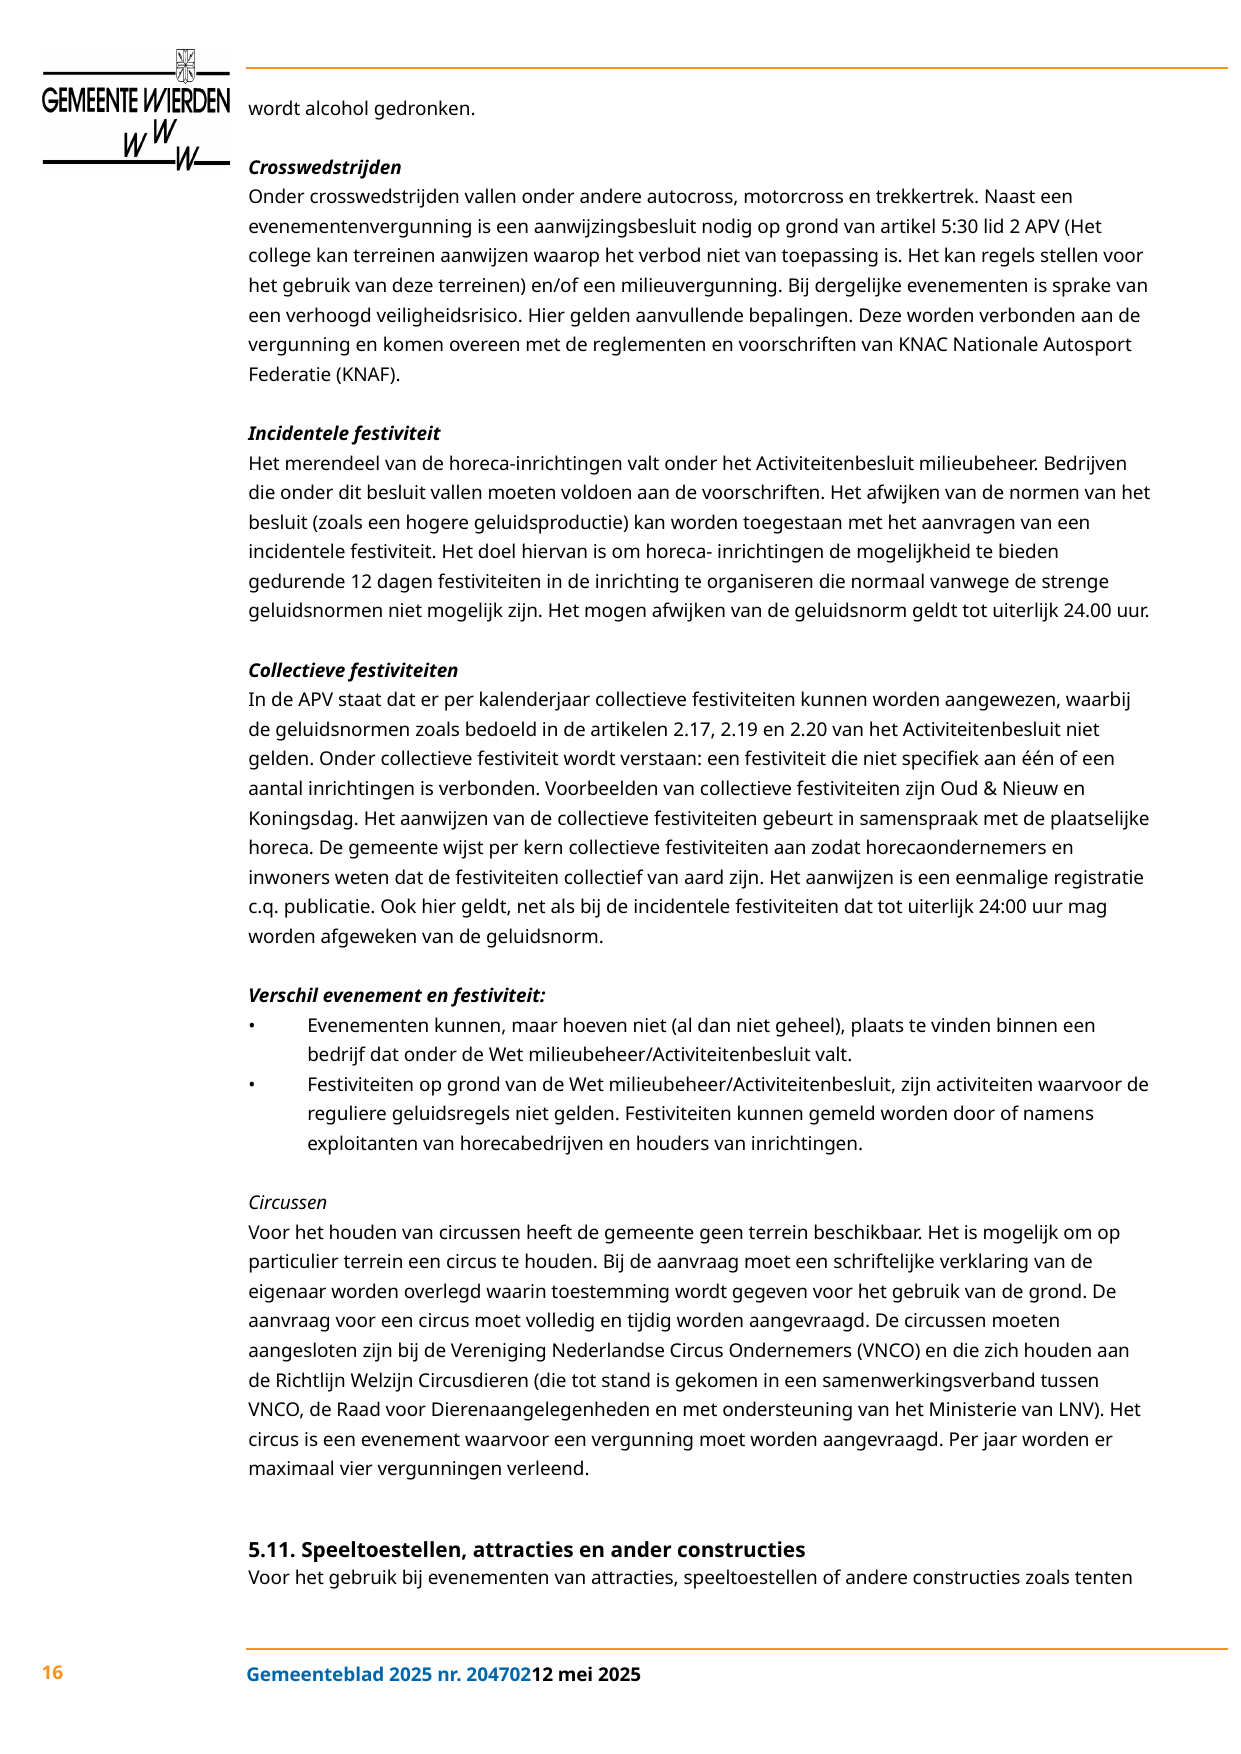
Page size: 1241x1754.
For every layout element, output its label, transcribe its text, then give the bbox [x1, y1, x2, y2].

text Voor het houden van circussen heeft de gemeente geen terrein beschikbaar. Het is mogelijk om op particulier terrein een circus te houden. Bij de aanvraag moet een schriftelijke verklaring van de eigenaar worden overlegd waarin toestemming wordt gegeven voor het gebruik van de grond. De aanvraag voor een circus moet volledig en tijdig worden aangevraagd. De circussen moeten aangesloten zijn bij de Vereniging Nederlandse Circus Ondernemers (VNCO) en die zich houden aan de Richtlijn Welzijn Circusdieren (die tot stand is gekomen in een samenwerkingsverband tussen VNCO, de Raad voor Dierenaangelegenheden en met ondersteuning van het Ministerie van LNV). Het circus is een evenement waarvoor een vergunning moet worden aangevraagd. Per jaar worden er maximaal vier vergunningen verleend. [248, 1219, 1152, 1481]
list Festiviteiten op grond van de Wet milieubeheer/Activiteitenbesluit, zijn activiteiten waarvoor de reguliere geluidsregels niet gelden. Festiviteiten kunnen gemeld worden door of namens exploitanten van horecabedrijven en houders van inrichtingen. [248, 1071, 1152, 1156]
text Collectieve festiviteiten [248, 657, 1152, 683]
text In de APV staat dat er per kalenderjaar collectieve festiviteiten kunnen worden aangewezen, waarbij de geluidsnormen zoals bedoeld in de artikelen 2.17, 2.19 en 2.20 van het Activiteitenbesluit niet gelden. Onder collectieve festiviteit wordt verstaan: een festiviteit die niet specifiek aan één of een aantal inrichtingen is verbonden. Voorbeelden van collectieve festiviteiten zijn Oud & Nieuw en Koningsdag. Het aanwijzen van de collectieve festiviteiten gebeurt in samenspraak met de plaatselijke horeca. De gemeente wijst per kern collectieve festiviteiten aan zodat horecaondernemers en inwoners weten dat de festiviteiten collectief van aard zijn. Het aanwijzen is een eenmalige registratie c.q. publicatie. Ook hier geldt, net als bij de incidentele festiviteiten dat tot uiterlijk 24:00 uur mag worden afgeweken van de geluidsnorm. [248, 686, 1152, 949]
text Onder crosswedstrijden vallen onder andere autocross, motorcross en trekkertrek. Naast een evenementenvergunning is een aanwijzingsbesluit nodig op grond van artikel 5:30 lid 2 APV (Het college kan terreinen aanwijzen waarop het verbod niet van toepassing is. Het kan regels stellen voor het gebruik van deze terreinen) en/of een milieuvergunning. Bij dergelijke evenementen is sprake van een verhoogd veiligheidsrisico. Hier gelden aanvullende bepalingen. Deze worden verbonden aan de vergunning en komen overeen met de reglementen en voorschriften van KNAC Nationale Autosport Federatie (KNAF). [248, 183, 1152, 387]
text Het merendeel van de horeca-inrichtingen valt onder het Activiteitenbesluit milieubeheer. Bedrijven die onder dit besluit vallen moeten voldoen aan de voorschriften. Het afwijken van de normen van het besluit (zoals een hogere geluidsproductie) kan worden toegestaan met het aanvragen van een incidentele festiviteit. Het doel hiervan is om horeca- inrichtingen de mogelijkheid te bieden gedurende 12 dagen festiviteiten in de inrichting te organiseren die normaal vanwege de strenge geluidsnormen niet mogelijk zijn. Het mogen afwijken van de geluidsnorm geldt tot uiterlijk 24.00 uur. [248, 450, 1152, 623]
list Evenementen kunnen, maar hoeven niet (al dan niet geheel), plaats te vinden binnen een bedrijf dat onder de Wet milieubeheer/Activiteitenbesluit valt. [248, 1012, 1152, 1067]
text Crosswedstrijden [248, 154, 1152, 180]
picture [41, 47, 231, 172]
text 5.11. Speeltoestellen, attracties en ander constructies [248, 1536, 1152, 1564]
text Circussen [248, 1189, 1152, 1215]
text Incidentele festiviteit [248, 420, 1152, 446]
text wordt alcohol gedronken. [248, 95, 1152, 121]
text Voor het gebruik bij evenementen van attracties, speeltoestellen of andere constructies zoals tenten [248, 1564, 1152, 1590]
text Verschil evenement en festiviteit: [248, 982, 1152, 1008]
